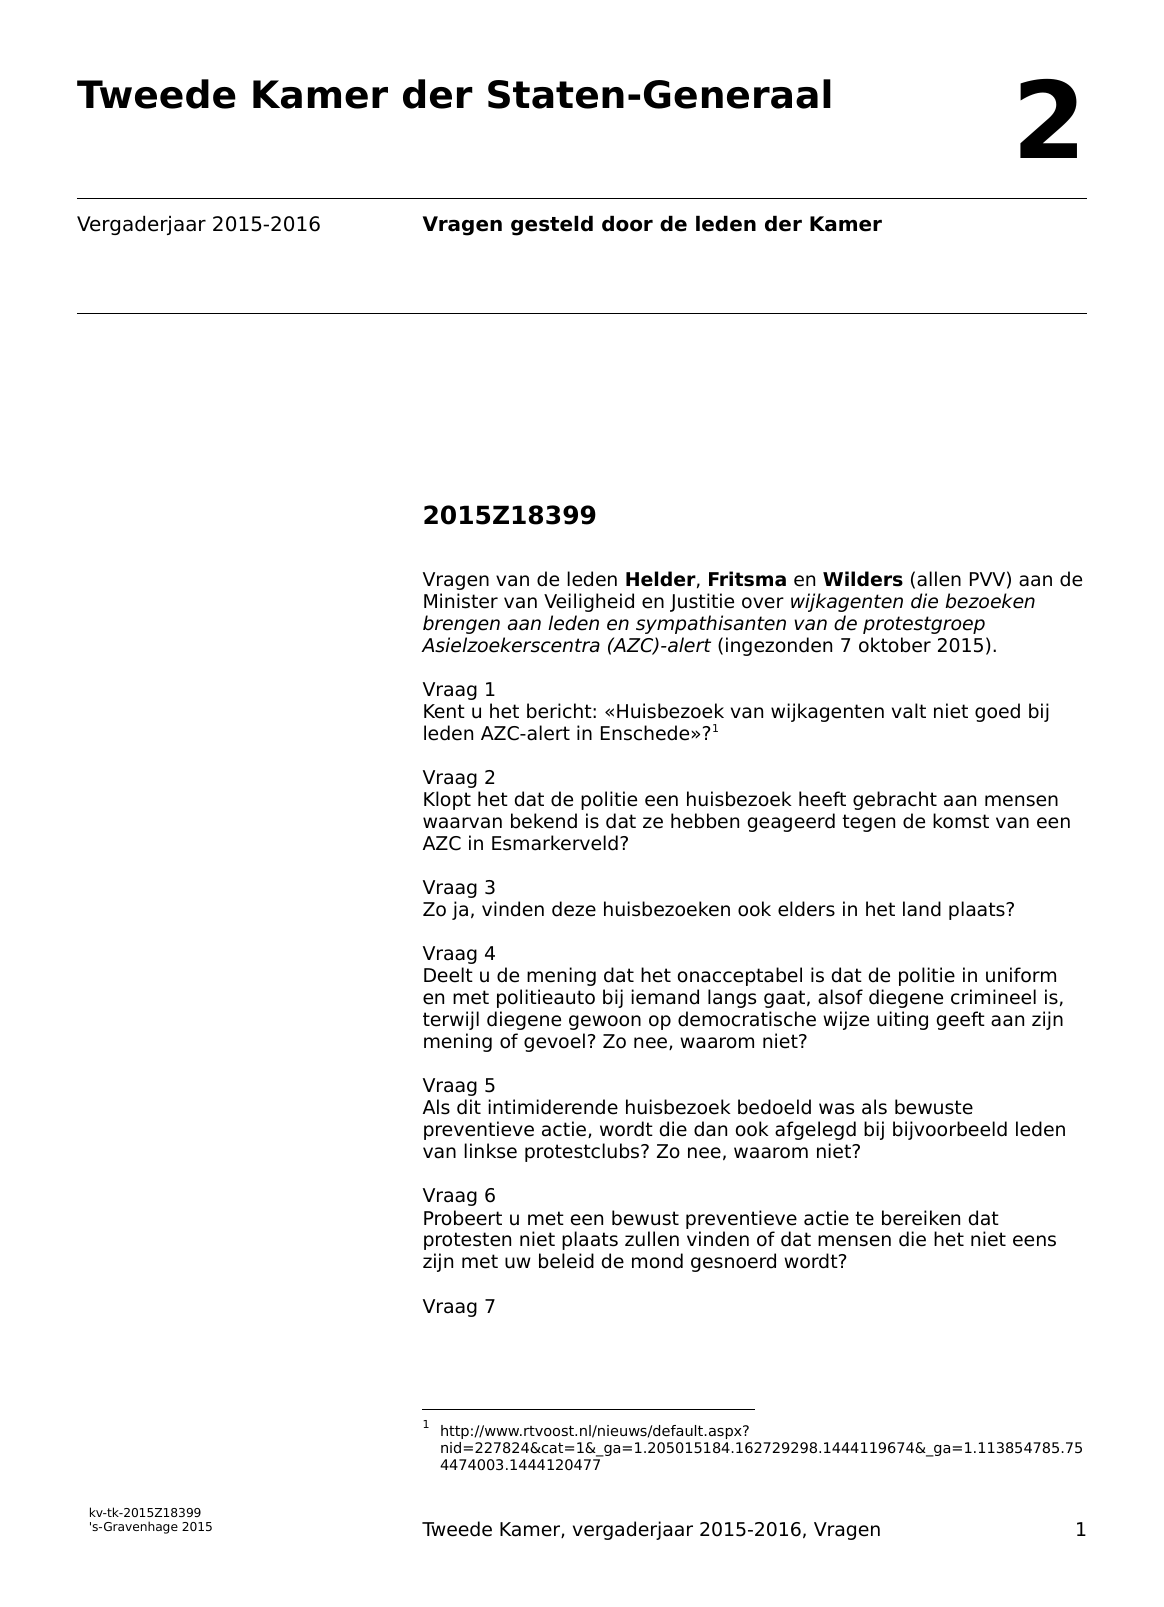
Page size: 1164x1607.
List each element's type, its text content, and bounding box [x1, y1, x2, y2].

text Vraag 3 [422, 877, 1087, 899]
text Probeert u met een bewust preventieve actie te bereiken dat protesten niet plaats zullen vinden of dat mensen die het niet eens zijn met uw beleid de mond gesnoerd wordt? [422, 1207, 1087, 1273]
text http://www.rtvoost.nl/nieuws/default.aspx?nid=227824&cat=1&_ga=1.205015184.162729298.1444119674&_ga=1.113854785.754474003.1444120477 [422, 1418, 1087, 1474]
text kv-tk-2015Z18399 [88, 1506, 323, 1520]
table_header 2 [886, 59, 1087, 198]
table_cell Vergaderjaar 2015-2016 [77, 199, 422, 313]
text Vraag 6 [422, 1185, 1087, 1207]
text 2015Z18399 [422, 501, 1087, 531]
text Deelt u de mening dat het onacceptabel is dat de politie in uniform en met politieauto bij iemand langs gaat, alsof diegene crimineel is, terwijl diegene gewoon op democratische wijze uiting geeft aan zijn mening of gevoel? Zo nee, waarom niet? [422, 965, 1087, 1053]
text Vraag 5 [422, 1075, 1087, 1097]
table_header Tweede Kamer der Staten-Generaal [77, 59, 886, 198]
table_cell Vragen gesteld door de leden der Kamer [422, 199, 1087, 313]
text Zo ja, vinden deze huisbezoeken ook elders in het land plaats? [422, 899, 1087, 921]
text 's-Gravenhage 2015 [88, 1520, 323, 1534]
text Klopt het dat de politie een huisbezoek heeft gebracht aan mensen waarvan bekend is dat ze hebben geageerd tegen de komst van een AZC in Esmarkerveld? [422, 789, 1087, 855]
text Vraag 1 [422, 679, 1087, 701]
text Kent u het bericht: «Huisbezoek van wijkagenten valt niet goed bij leden AZC-alert in Enschede»? [422, 701, 1087, 745]
text Vraag 4 [422, 943, 1087, 965]
text Vragen van de leden Helder, Fritsma en Wilders (allen PVV) aan de Minister van Veiligheid en Justitie over wijkagenten die bezoeken brengen aan leden en sympathisanten van de protestgroep Asielzoekerscentra (AZC)-alert (ingezonden 7 oktober 2015). [422, 569, 1087, 657]
text Vraag 2 [422, 767, 1087, 789]
text Vraag 7 [422, 1296, 1087, 1317]
text Als dit intimiderende huisbezoek bedoeld was als bewuste preventieve actie, wordt die dan ook afgelegd bij bijvoorbeeld leden van linkse protestclubs? Zo nee, waarom niet? [422, 1097, 1087, 1163]
